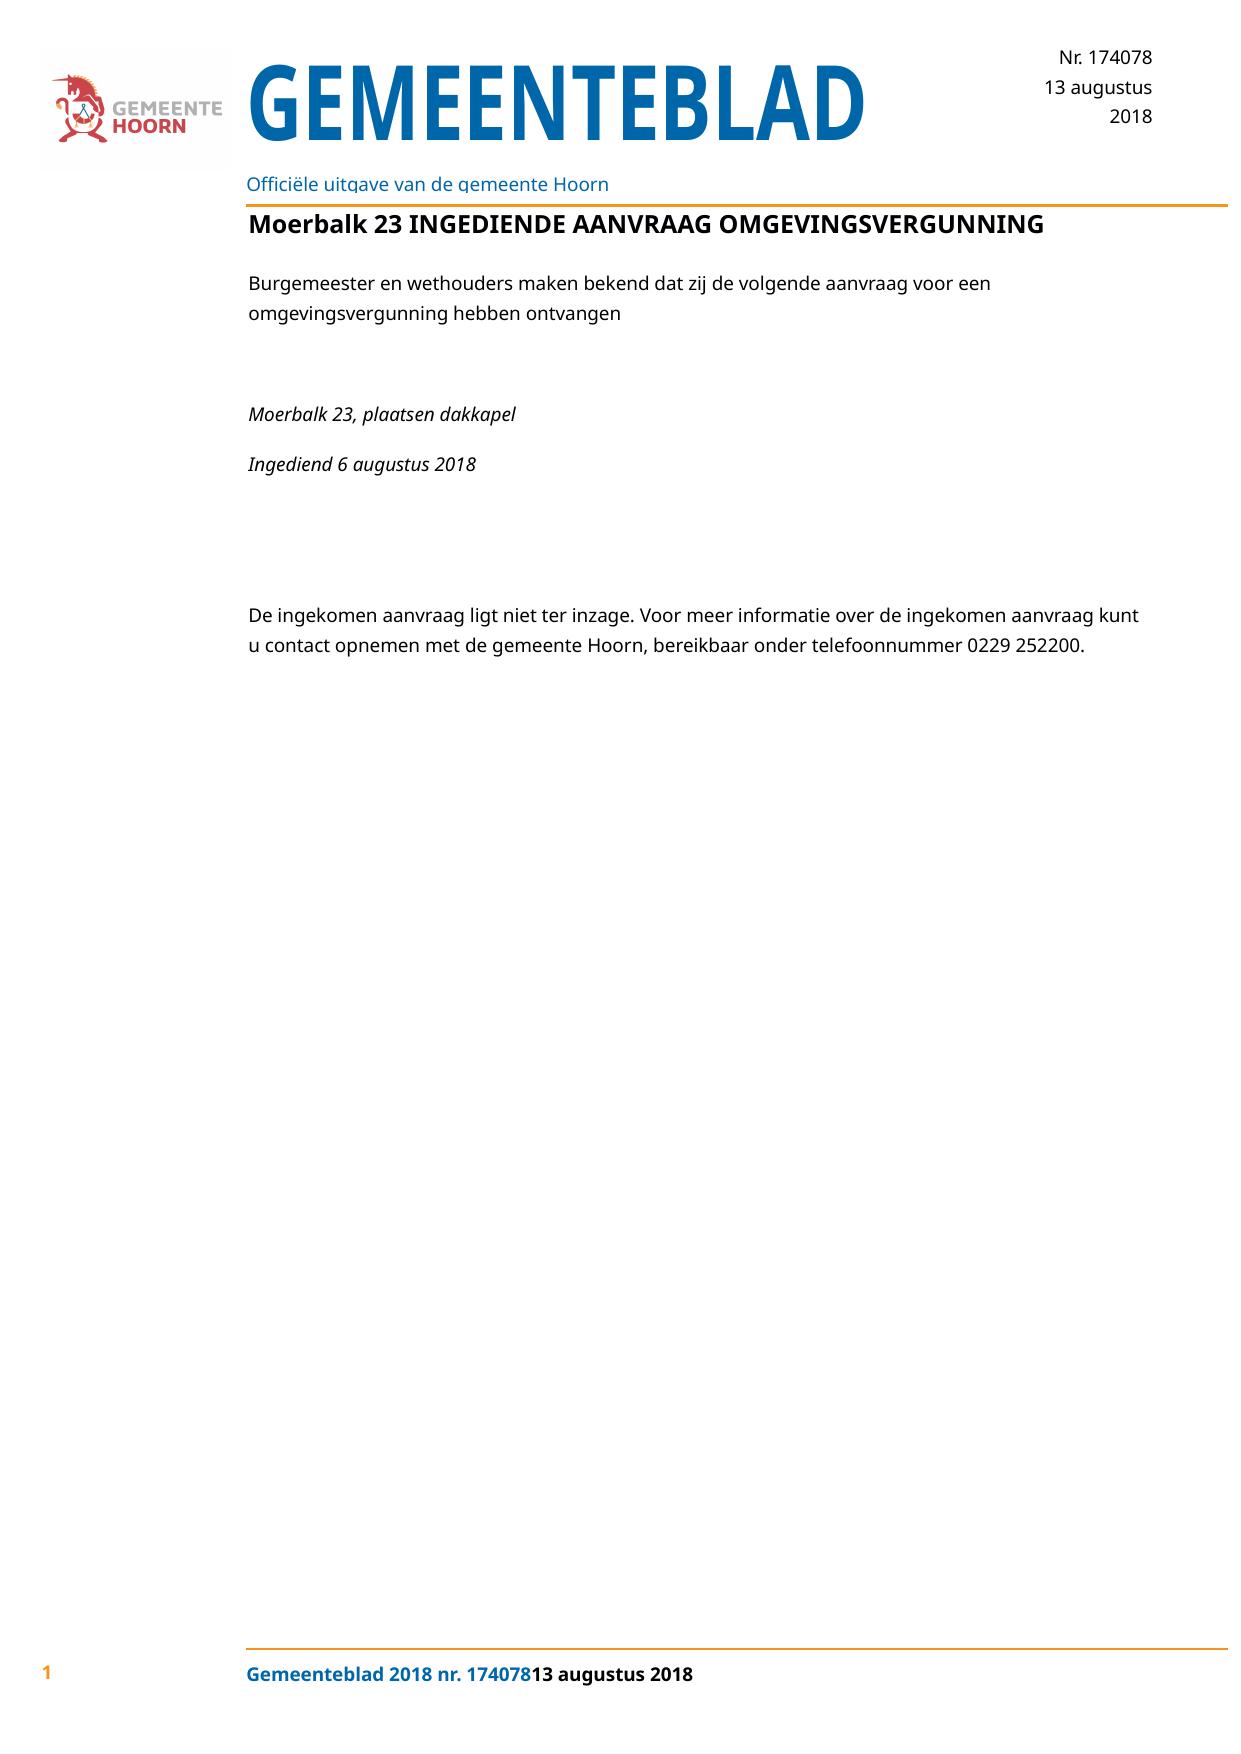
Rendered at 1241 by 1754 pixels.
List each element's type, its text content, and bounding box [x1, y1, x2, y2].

text Moerbalk 23, plaatsen dakkapel [248, 401, 1152, 426]
text Moerbalk 23 INGEDIENDE AANVRAAG OMGEVINGSVERGUNNING [248, 207, 1152, 241]
text De ingekomen aanvraag ligt niet ter inzage. Voor meer informatie over de ingekomen aanvraag kunt u contact opnemen met de gemeente Hoorn, bereikbaar onder telefoonnummer 0229 252200. [248, 602, 1152, 658]
picture [41, 47, 231, 172]
text Burgemeester en wethouders maken bekend dat zij de volgende aanvraag voor een omgevingsvergunning hebben ontvangen [248, 270, 1152, 326]
text Ingediend 6 augustus 2018 [248, 451, 1152, 477]
